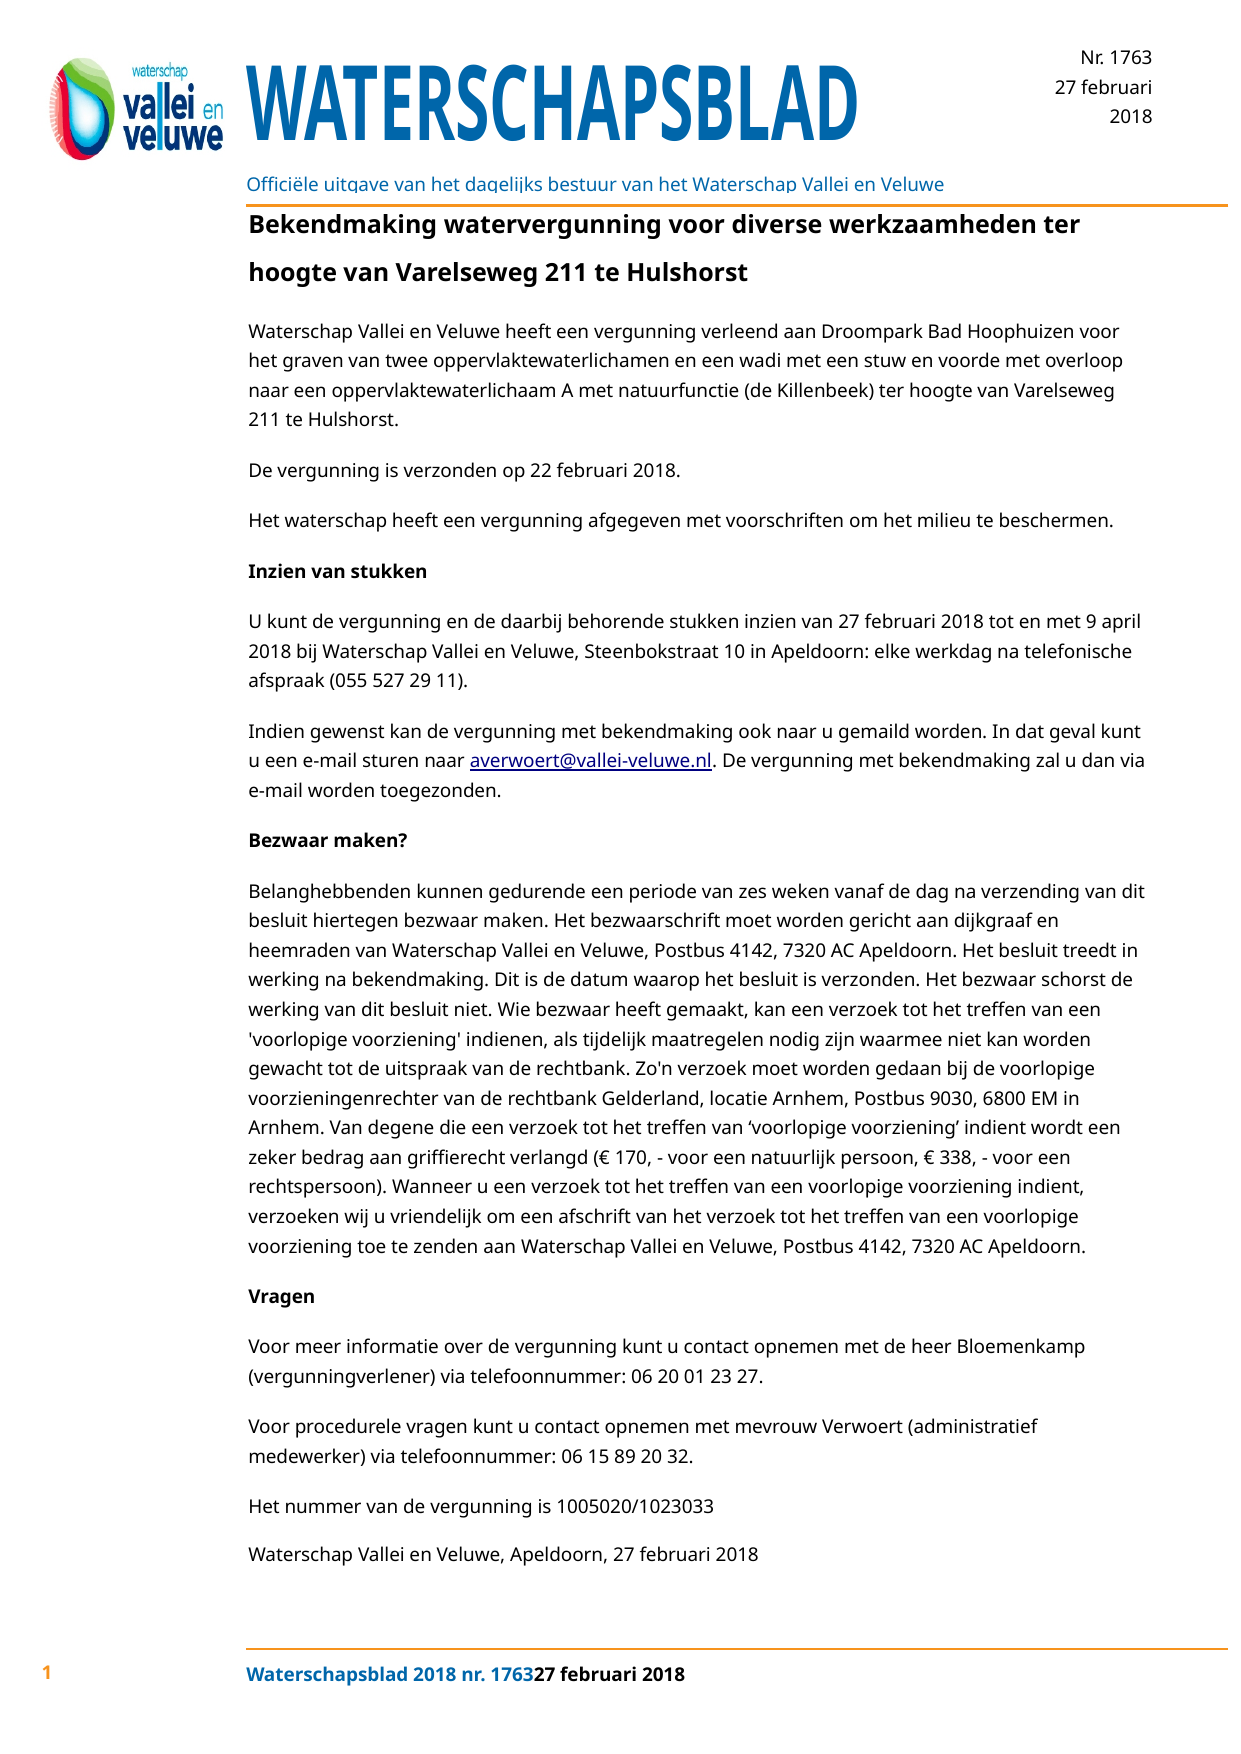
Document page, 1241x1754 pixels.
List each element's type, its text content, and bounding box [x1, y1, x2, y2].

text Waterschap Vallei en Veluwe, Apeldoorn, 27 februari 2018 [248, 1542, 1152, 1567]
text Voor meer informatie over de vergunning kunt u contact opnemen met de heer Bloemenkamp (vergunningverlener) via telefoonnummer: 06 20 01 23 27. [248, 1334, 1152, 1389]
text Voor procedurele vragen kunt u contact opnemen met mevrouw Verwoert (administratief medewerker) via telefoonnummer: 06 15 89 20 32. [248, 1414, 1152, 1469]
text Het nummer van de vergunning is 1005020/1023033 [248, 1494, 1152, 1519]
text De vergunning is verzonden op 22 februari 2018. [248, 457, 1152, 483]
text U kunt de vergunning en de daarbij behorende stukken inzien van 27 februari 2018 tot en met 9 april 2018 bij Waterschap Vallei en Veluwe, Steenbokstraat 10 in Apeldoorn: elke werkdag na telefonische afspraak (055 527 29 11). [248, 608, 1152, 693]
text Vragen [248, 1283, 1152, 1309]
text Waterschap Vallei en Veluwe heeft een vergunning verleend aan Droompark Bad Hoophuizen voor het graven van twee oppervlaktewaterlichamen en een wadi met een stuw en voorde met overloop naar een oppervlaktewaterlichaam A met natuurfunctie (de Killenbeek) ter hoogte van Varelseweg 211 te Hulshorst. [248, 318, 1152, 432]
text Bekendmaking watervergunning voor diverse werkzaamheden ter hoogte van Varelseweg 211 te Hulshorst [248, 207, 1152, 288]
text Belanghebbenden kunnen gedurende een periode van zes weken vanaf de dag na verzending van dit besluit hiertegen bezwaar maken. Het bezwaarschrift moet worden gericht aan dijkgraaf en heemraden van Waterschap Vallei en Veluwe, Postbus 4142, 7320 AC Apeldoorn. Het besluit treedt in werking na bekendmaking. Dit is de datum waarop het besluit is verzonden. Het bezwaar schorst de werking van dit besluit niet. Wie bezwaar heeft gemaakt, kan een verzoek tot het treffen van een 'voorlopige voorziening' indienen, als tijdelijk maatregelen nodig zijn waarmee niet kan worden gewacht tot de uitspraak van de rechtbank. Zo'n verzoek moet worden gedaan bij de voorlopige voorzieningenrechter van de rechtbank Gelderland, locatie Arnhem, Postbus 9030, 6800 EM in Arnhem. Van degene die een verzoek tot het treffen van ‘voorlopige voorziening’ indient wordt een zeker bedrag aan griffierecht verlangd (€ 170, - voor een natuurlijk persoon, € 338, - voor een rechtspersoon). Wanneer u een verzoek tot het treffen van een voorlopige voorziening indient, verzoeken wij u vriendelijk om een afschrift van het verzoek tot het treffen van een voorlopige voorziening toe te zenden aan Waterschap Vallei en Veluwe, Postbus 4142, 7320 AC Apeldoorn. [248, 878, 1152, 1259]
text Het waterschap heeft een vergunning afgegeven met voorschriften om het milieu te beschermen. [248, 507, 1152, 533]
text Indien gewenst kan de vergunning met bekendmaking ook naar u gemaild worden. In dat geval kunt u een e-mail sturen naar averwoert@vallei-veluwe.nl. De vergunning met bekendmaking zal u dan via e-mail worden toegezonden. [248, 718, 1152, 803]
text Inzien van stukken [248, 558, 1152, 584]
picture [41, 47, 231, 172]
text Bezwaar maken? [248, 827, 1152, 853]
